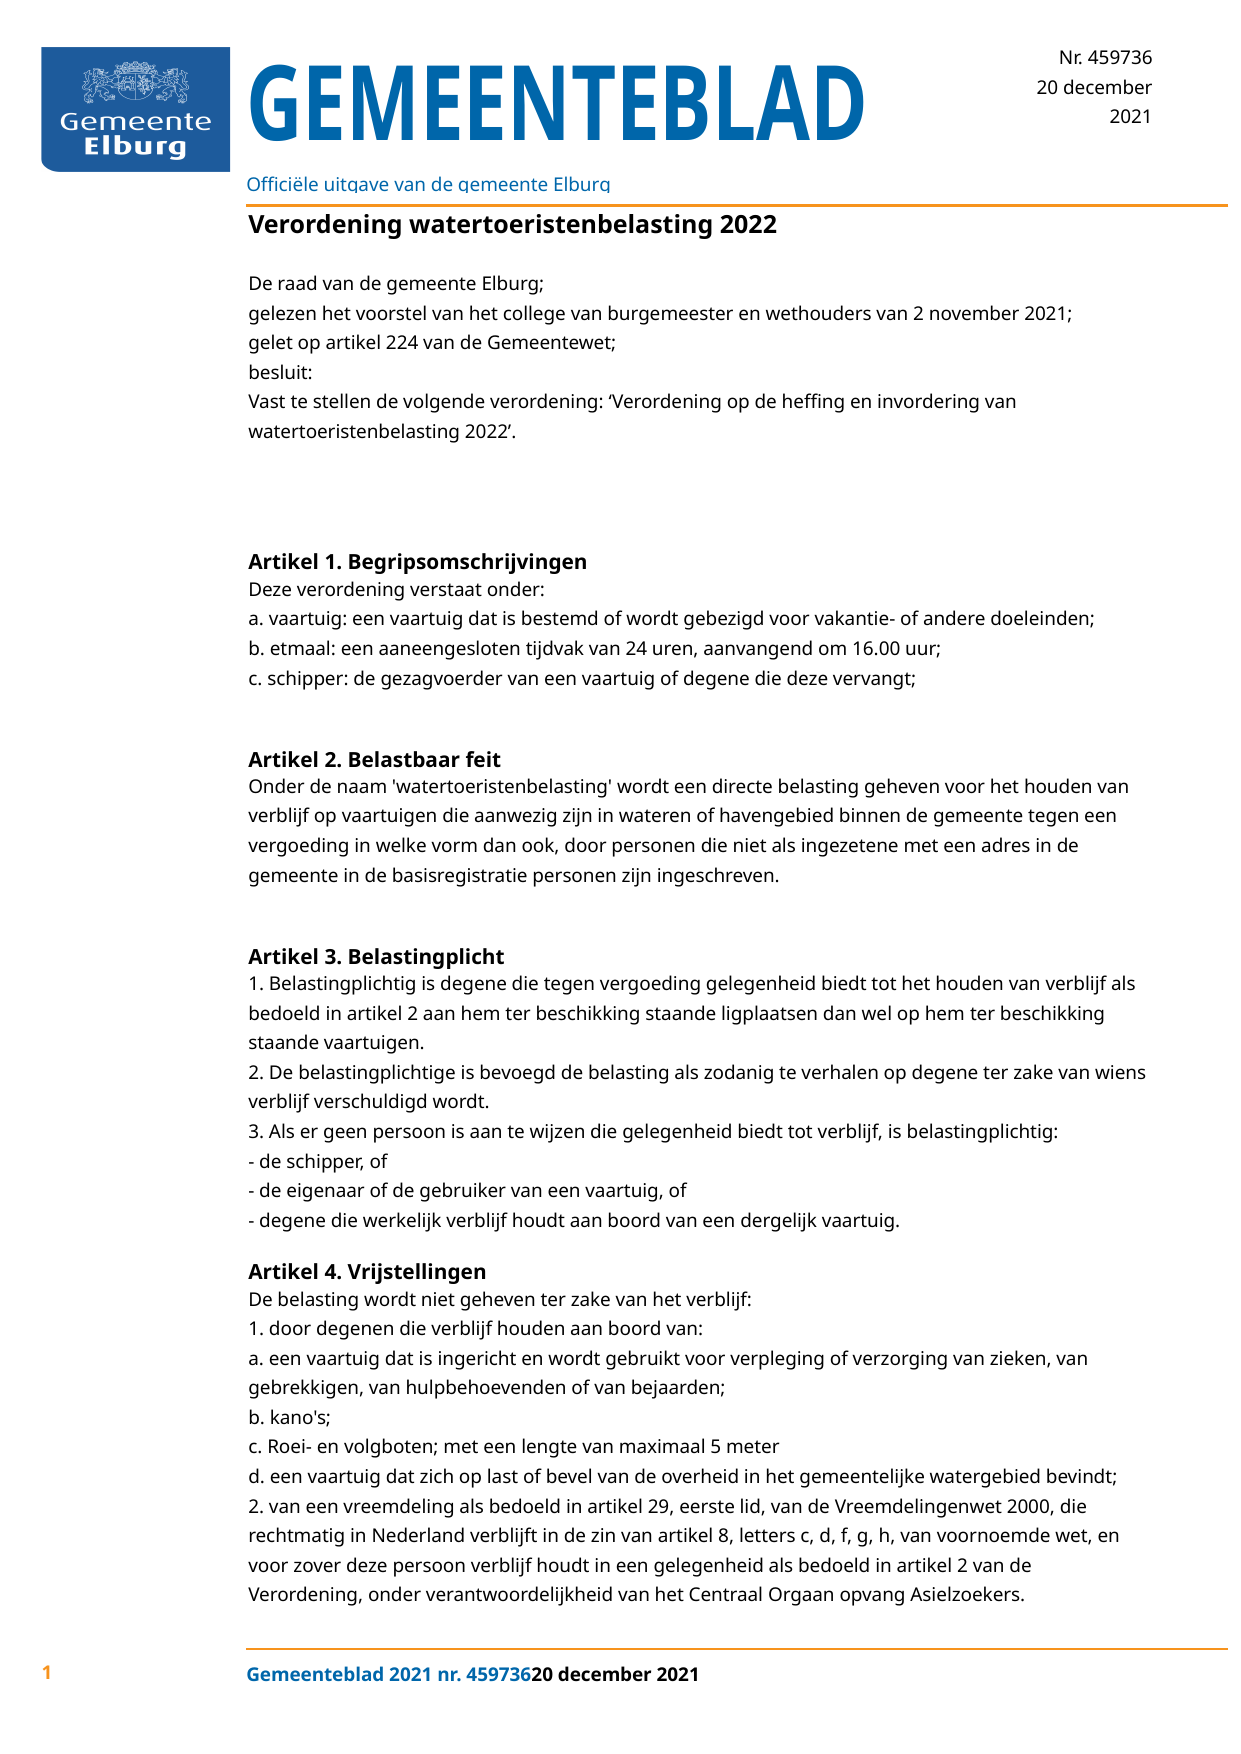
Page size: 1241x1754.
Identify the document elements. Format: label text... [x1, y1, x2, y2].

text 1. door degenen die verblijf houden aan boord van: [248, 1315, 1152, 1341]
text Deze verordening verstaat onder: [248, 576, 1152, 602]
text - de schipper, of [248, 1148, 1152, 1173]
text Artikel 2. Belastbaar feit [248, 745, 1152, 773]
text 1. Belastingplichtig is degene die tegen vergoeding gelegenheid biedt tot het houden van verblijf als bedoeld in artikel 2 aan hem ter beschikking staande ligplaatsen dan wel op hem ter beschikking staande vaartuigen. [248, 970, 1152, 1055]
text De raad van de gemeente Elburg; [248, 270, 1152, 296]
text - de eigenaar of de gebruiker van een vaartuig, of [248, 1177, 1152, 1203]
picture [41, 47, 231, 172]
text c. schipper: de gezagvoerder van een vaartuig of degene die deze vervangt; [248, 665, 1152, 690]
text De belasting wordt niet geheven ter zake van het verblijf: [248, 1286, 1152, 1312]
text d. een vaartuig dat zich op last of bevel van de overheid in het gemeentelijke watergebied bevindt; [248, 1463, 1152, 1489]
text Verordening watertoeristenbelasting 2022 [248, 207, 1152, 241]
text Vast te stellen de volgende verordening: ‘Verordening op de heffing en invordering van watertoeristenbelasting 2022’. [248, 389, 1152, 444]
text Onder de naam 'watertoeristenbelasting' wordt een directe belasting geheven voor het houden van verblijf op vaartuigen die aanwezig zijn in wateren of havengebied binnen de gemeente tegen een vergoeding in welke vorm dan ook, door personen die niet als ingezetene met een adres in de gemeente in de basisregistratie personen zijn ingeschreven. [248, 773, 1152, 888]
text besluit: [248, 359, 1152, 385]
text 3. Als er geen persoon is aan te wijzen die gelegenheid biedt tot verblijf, is belastingplichtig: [248, 1118, 1152, 1144]
text b. etmaal: een aaneengesloten tijdvak van 24 uren, aanvangend om 16.00 uur; [248, 635, 1152, 661]
text a. een vaartuig dat is ingericht en wordt gebruikt voor verpleging of verzorging van zieken, van gebrekkigen, van hulpbehoevenden of van bejaarden; [248, 1345, 1152, 1400]
text a. vaartuig: een vaartuig dat is bestemd of wordt gebezigd voor vakantie- of andere doeleinden; [248, 606, 1152, 631]
text Artikel 1. Begripsomschrijvingen [248, 547, 1152, 576]
text Artikel 3. Belastingplicht [248, 942, 1152, 970]
text c. Roei- en volgboten; met een lengte van maximaal 5 meter [248, 1434, 1152, 1459]
text Artikel 4. Vrijstellingen [248, 1257, 1152, 1286]
text - degene die werkelijk verblijf houdt aan boord van een dergelijk vaartuig. [248, 1207, 1152, 1233]
text gelezen het voorstel van het college van burgemeester en wethouders van 2 november 2021; [248, 300, 1152, 326]
text gelet op artikel 224 van de Gemeentewet; [248, 329, 1152, 355]
text b. kano's; [248, 1404, 1152, 1430]
text 2. van een vreemdeling als bedoeld in artikel 29, eerste lid, van de Vreemdelingenwet 2000, die rechtmatig in Nederland verblijft in de zin van artikel 8, letters c, d, f, g, h, van voornoemde wet, en voor zover deze persoon verblijf houdt in een gelegenheid als bedoeld in artikel 2 van de Verordening, onder verantwoordelijkheid van het Centraal Orgaan opvang Asielzoekers. [248, 1493, 1152, 1607]
text 2. De belastingplichtige is bevoegd de belasting als zodanig te verhalen op degene ter zake van wiens verblijf verschuldigd wordt. [248, 1059, 1152, 1114]
